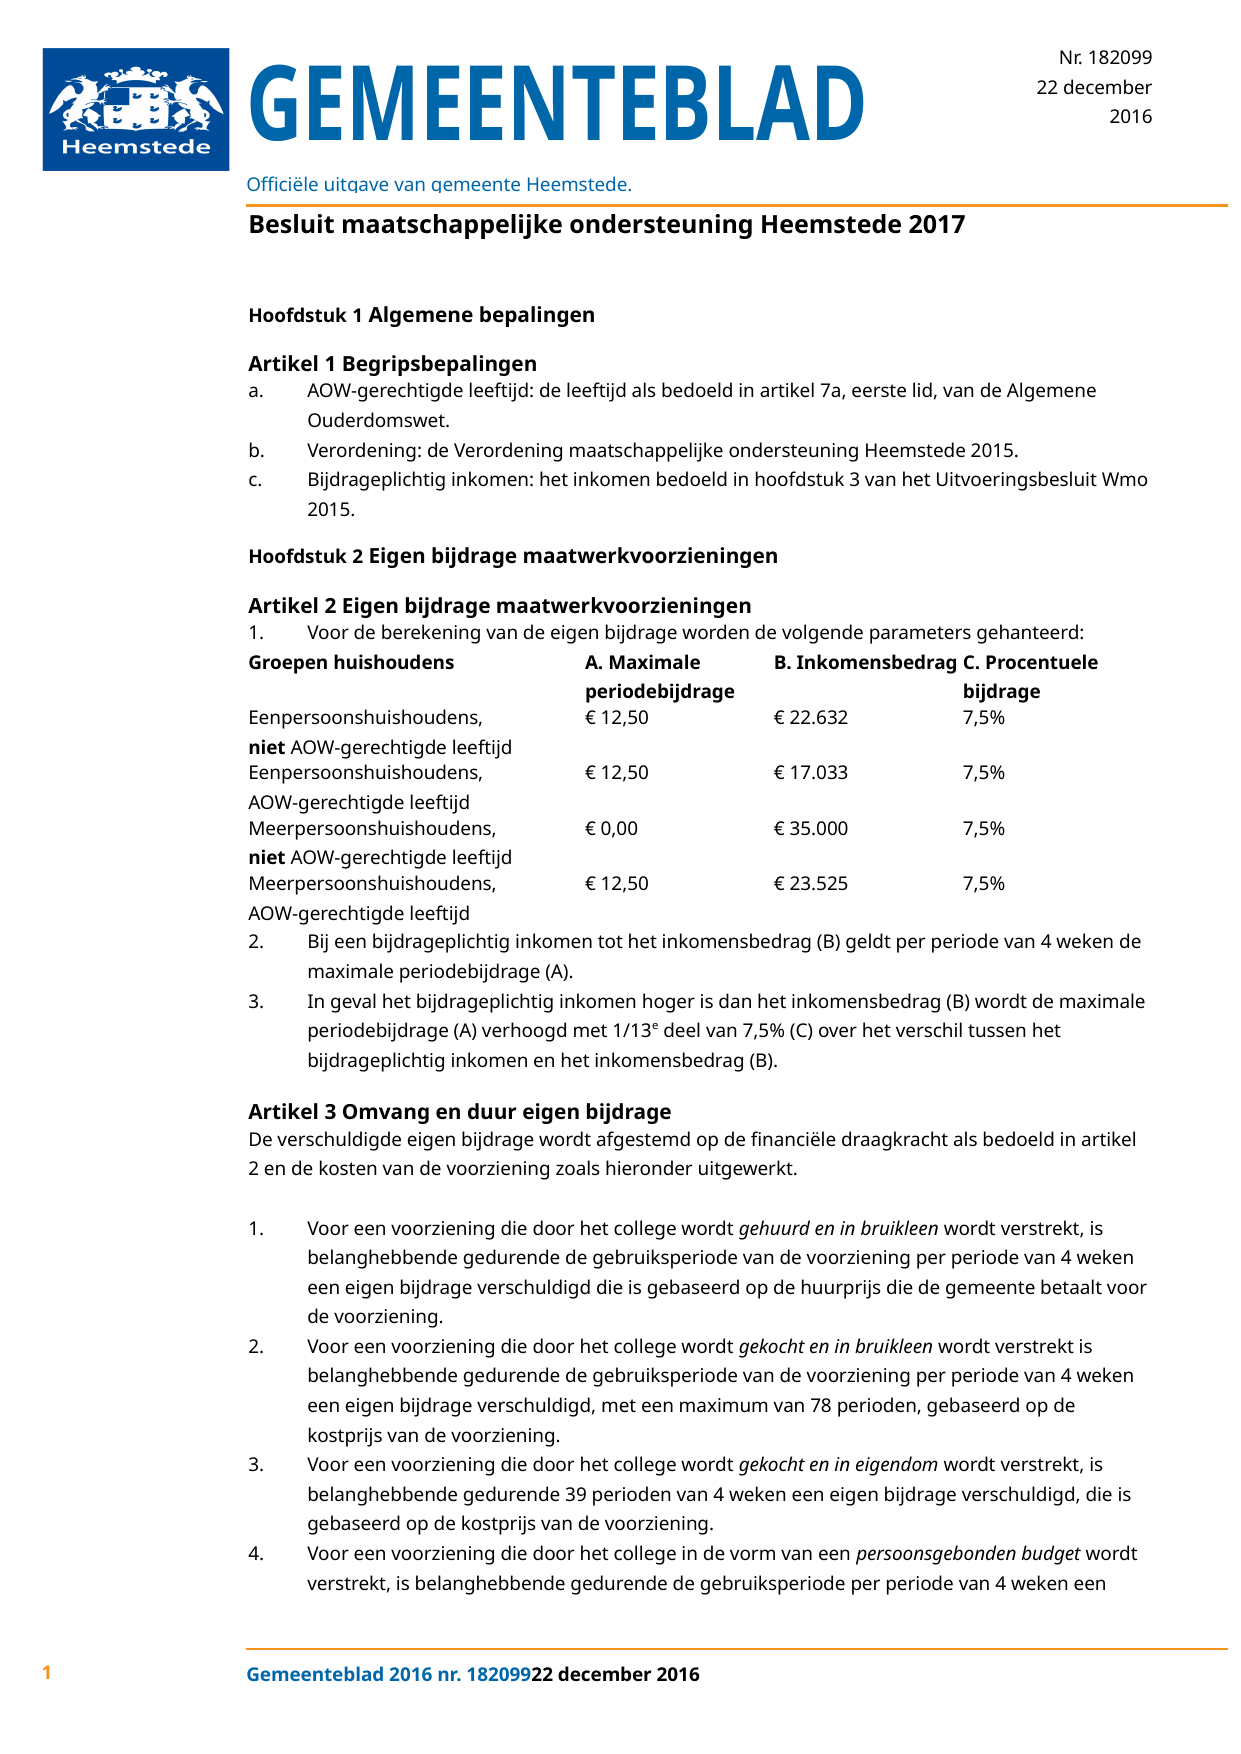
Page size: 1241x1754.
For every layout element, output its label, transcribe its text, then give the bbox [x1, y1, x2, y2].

text De verschuldigde eigen bijdrage wordt afgestemd op de financiële draagkracht als bedoeld in artikel 2 en de kosten van de voorziening zoals hieronder uitgewerkt. [248, 1126, 1152, 1181]
list AOW-gerechtigde leeftijd: de leeftijd als bedoeld in artikel 7a, eerste lid, van de Algemene Ouderdomswet. [248, 378, 1152, 433]
table_cell € 12,50 [585, 870, 774, 926]
list Voor een voorziening die door het college wordt gekocht en in bruikleen wordt verstrekt is belanghebbende gedurende de gebruiksperiode van de voorziening per periode van 4 weken een eigen bijdrage verschuldigd, met een maximum van 78 perioden, gebaseerd op de kostprijs van de voorziening. [248, 1333, 1152, 1447]
list Verordening: de Verordening maatschappelijke ondersteuning Heemstede 2015. [248, 437, 1152, 462]
picture [41, 47, 231, 172]
table_cell € 23.525 [774, 870, 963, 926]
table_cell € 0,00 [585, 815, 774, 870]
table_cell Eenpersoonshuishoudens, niet AOW-gerechtigde leeftijd [248, 704, 585, 759]
text Hoofdstuk 2 Eigen bijdrage maatwerkvoorzieningen [248, 542, 1152, 570]
table_cell Eenpersoonshuishoudens, AOW-gerechtigde leeftijd [248, 760, 585, 815]
table_header B. Inkomensbedrag [774, 649, 963, 704]
table_cell 7,5% [963, 815, 1152, 870]
text Hoofdstuk 1 Algemene bepalingen [248, 300, 1152, 328]
table_header A. Maximale periodebijdrage [585, 649, 774, 704]
table_cell 7,5% [963, 704, 1152, 759]
list Bijdrageplichtig inkomen: het inkomen bedoeld in hoofdstuk 3 van het Uitvoeringsbesluit Wmo 2015. [248, 466, 1152, 522]
table_cell 7,5% [963, 760, 1152, 815]
text Artikel 2 Eigen bijdrage maatwerkvoorzieningen [248, 591, 1152, 619]
table_header C. Procentuele bijdrage [963, 649, 1152, 704]
table_cell Meerpersoonshuishoudens, AOW-gerechtigde leeftijd [248, 870, 585, 926]
table_header Groepen huishoudens [248, 649, 585, 704]
table_cell 7,5% [963, 870, 1152, 926]
list Voor de berekening van de eigen bijdrage worden de volgende parameters gehanteerd: [248, 619, 1152, 645]
table_cell € 12,50 [585, 760, 774, 815]
list Bij een bijdrageplichtig inkomen tot het inkomensbedrag (B) geldt per periode van 4 weken de maximale periodebijdrage (A). [248, 929, 1152, 984]
table_cell € 12,50 [585, 704, 774, 759]
list In geval het bijdrageplichtig inkomen hoger is dan het inkomensbedrag (B) wordt de maximale periodebijdrage (A) verhoogd met 1/13e deel van 7,5% (C) over het verschil tussen het bijdrageplichtig inkomen en het inkomensbedrag (B). [248, 988, 1152, 1073]
table_cell € 17.033 [774, 760, 963, 815]
table_cell € 35.000 [774, 815, 963, 870]
list Voor een voorziening die door het college wordt gekocht en in eigendom wordt verstrekt, is belanghebbende gedurende 39 perioden van 4 weken een eigen bijdrage verschuldigd, die is gebaseerd op de kostprijs van de voorziening. [248, 1451, 1152, 1536]
text Artikel 1 Begripsbepalingen [248, 349, 1152, 378]
list Voor een voorziening die door het college in de vorm van een persoonsgebonden budget wordt verstrekt, is belanghebbende gedurende de gebruiksperiode per periode van 4 weken een [248, 1540, 1152, 1595]
table_cell € 22.632 [774, 704, 963, 759]
text Besluit maatschappelijke ondersteuning Heemstede 2017 [248, 207, 1152, 241]
text Artikel 3 Omvang en duur eigen bijdrage [248, 1097, 1152, 1126]
list Voor een voorziening die door het college wordt gehuurd en in bruikleen wordt verstrekt, is belanghebbende gedurende de gebruiksperiode van de voorziening per periode van 4 weken een eigen bijdrage verschuldigd die is gebaseerd op de huurprijs die de gemeente betaalt voor de voorziening. [248, 1215, 1152, 1329]
table_cell Meerpersoonshuishoudens, niet AOW-gerechtigde leeftijd [248, 815, 585, 870]
